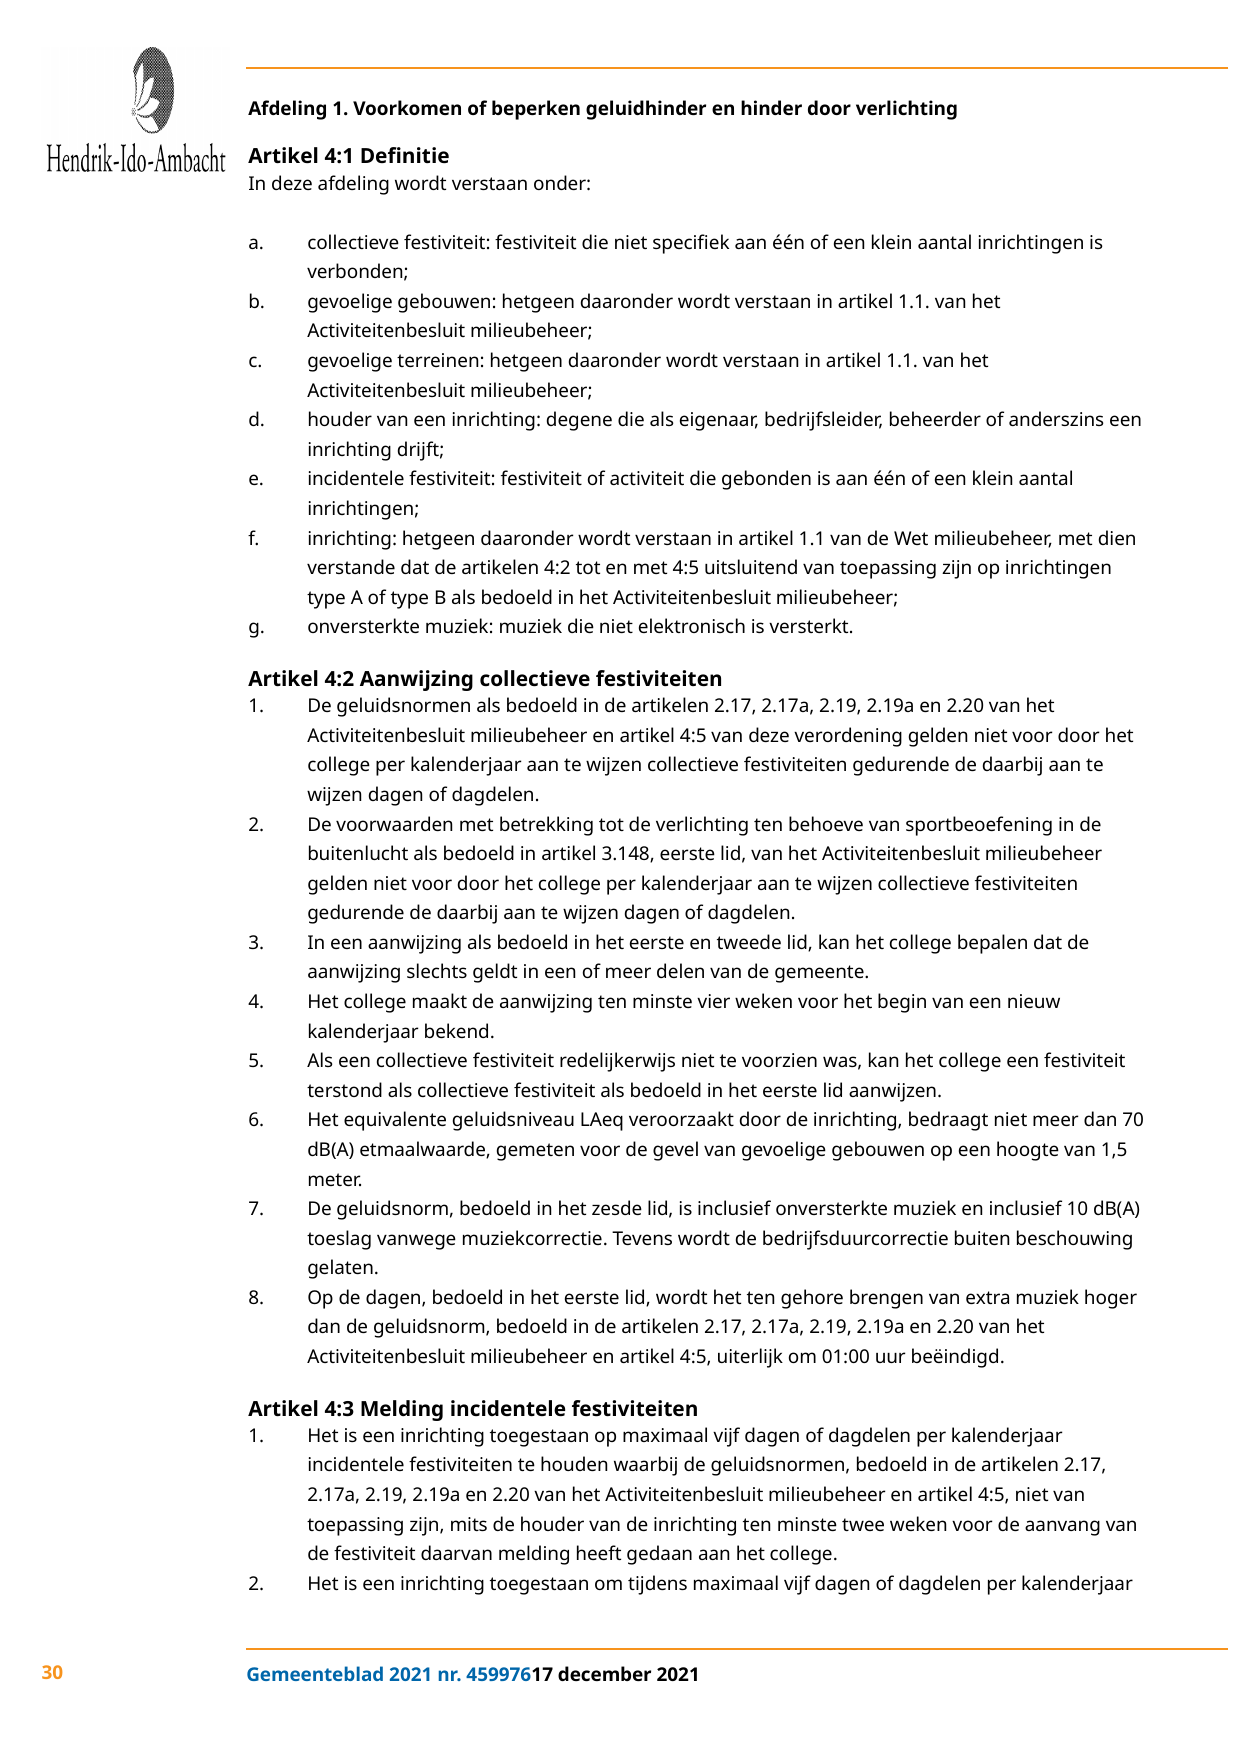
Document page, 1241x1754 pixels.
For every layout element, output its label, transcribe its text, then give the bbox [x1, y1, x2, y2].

list incidentele festiviteit: festiviteit of activiteit die gebonden is aan één of een klein aantal inrichtingen; [248, 466, 1152, 521]
list onversterkte muziek: muziek die niet elektronisch is versterkt. [248, 613, 1152, 639]
list gevoelige gebouwen: hetgeen daaronder wordt verstaan in artikel 1.1. van het Activiteitenbesluit milieubeheer; [248, 288, 1152, 343]
text Artikel 4:1 Definitie [248, 141, 1152, 170]
list Het equivalente geluidsniveau LAeq veroorzaakt door de inrichting, bedraagt niet meer dan 70 dB(A) etmaalwaarde, gemeten voor de gevel van gevoelige gebouwen op een hoogte van 1,5 meter. [248, 1107, 1152, 1191]
list In een aanwijzing als bedoeld in het eerste en tweede lid, kan het college bepalen dat de aanwijzing slechts geldt in een of meer delen van de gemeente. [248, 929, 1152, 984]
text Afdeling 1. Voorkomen of beperken geluidhinder en hinder door verlichting [248, 95, 1152, 121]
list Het is een inrichting toegestaan op maximaal vijf dagen of dagdelen per kalenderjaar incidentele festiviteiten te houden waarbij de geluidsnormen, bedoeld in de artikelen 2.17, 2.17a, 2.19, 2.19a en 2.20 van het Activiteitenbesluit milieubeheer en artikel 4:5, niet van toepassing zijn, mits de houder van de inrichting ten minste twee weken voor de aanvang van de festiviteit daarvan melding heeft gedaan aan het college. [248, 1422, 1152, 1566]
list De geluidsnorm, bedoeld in het zesde lid, is inclusief onversterkte muziek en inclusief 10 dB(A) toeslag vanwege muziekcorrectie. Tevens wordt de bedrijfsduurcorrectie buiten beschouwing gelaten. [248, 1195, 1152, 1280]
picture [41, 47, 231, 172]
list gevoelige terreinen: hetgeen daaronder wordt verstaan in artikel 1.1. van het Activiteitenbesluit milieubeheer; [248, 347, 1152, 403]
list inrichting: hetgeen daaronder wordt verstaan in artikel 1.1 van de Wet milieubeheer, met dien verstande dat de artikelen 4:2 tot en met 4:5 uitsluitend van toepassing zijn op inrichtingen type A of type B als bedoeld in het Activiteitenbesluit milieubeheer; [248, 525, 1152, 610]
list Het is een inrichting toegestaan om tijdens maximaal vijf dagen of dagdelen per kalenderjaar [248, 1570, 1152, 1596]
text Artikel 4:2 Aanwijzing collectieve festiviteiten [248, 664, 1152, 692]
list Op de dagen, bedoeld in het eerste lid, wordt het ten gehore brengen van extra muziek hoger dan de geluidsnorm, bedoeld in de artikelen 2.17, 2.17a, 2.19, 2.19a en 2.20 van het Activiteitenbesluit milieubeheer en artikel 4:5, uiterlijk om 01:00 uur beëindigd. [248, 1284, 1152, 1369]
list Het college maakt de aanwijzing ten minste vier weken voor het begin van een nieuw kalenderjaar bekend. [248, 988, 1152, 1043]
text Artikel 4:3 Melding incidentele festiviteiten [248, 1394, 1152, 1422]
list houder van een inrichting: degene die als eigenaar, bedrijfsleider, beheerder of anderszins een inrichting drijft; [248, 406, 1152, 462]
list collectieve festiviteit: festiviteit die niet specifiek aan één of een klein aantal inrichtingen is verbonden; [248, 229, 1152, 284]
list De voorwaarden met betrekking tot de verlichting ten behoeve van sportbeoefening in de buitenlucht als bedoeld in artikel 3.148, eerste lid, van het Activiteitenbesluit milieubeheer gelden niet voor door het college per kalenderjaar aan te wijzen collectieve festiviteiten gedurende de daarbij aan te wijzen dagen of dagdelen. [248, 811, 1152, 925]
list De geluidsnormen als bedoeld in de artikelen 2.17, 2.17a, 2.19, 2.19a en 2.20 van het Activiteitenbesluit milieubeheer en artikel 4:5 van deze verordening gelden niet voor door het college per kalenderjaar aan te wijzen collectieve festiviteiten gedurende de daarbij aan te wijzen dagen of dagdelen. [248, 692, 1152, 807]
text In deze afdeling wordt verstaan onder: [248, 170, 1152, 196]
list Als een collectieve festiviteit redelijkerwijs niet te voorzien was, kan het college een festiviteit terstond als collectieve festiviteit als bedoeld in het eerste lid aanwijzen. [248, 1047, 1152, 1103]
